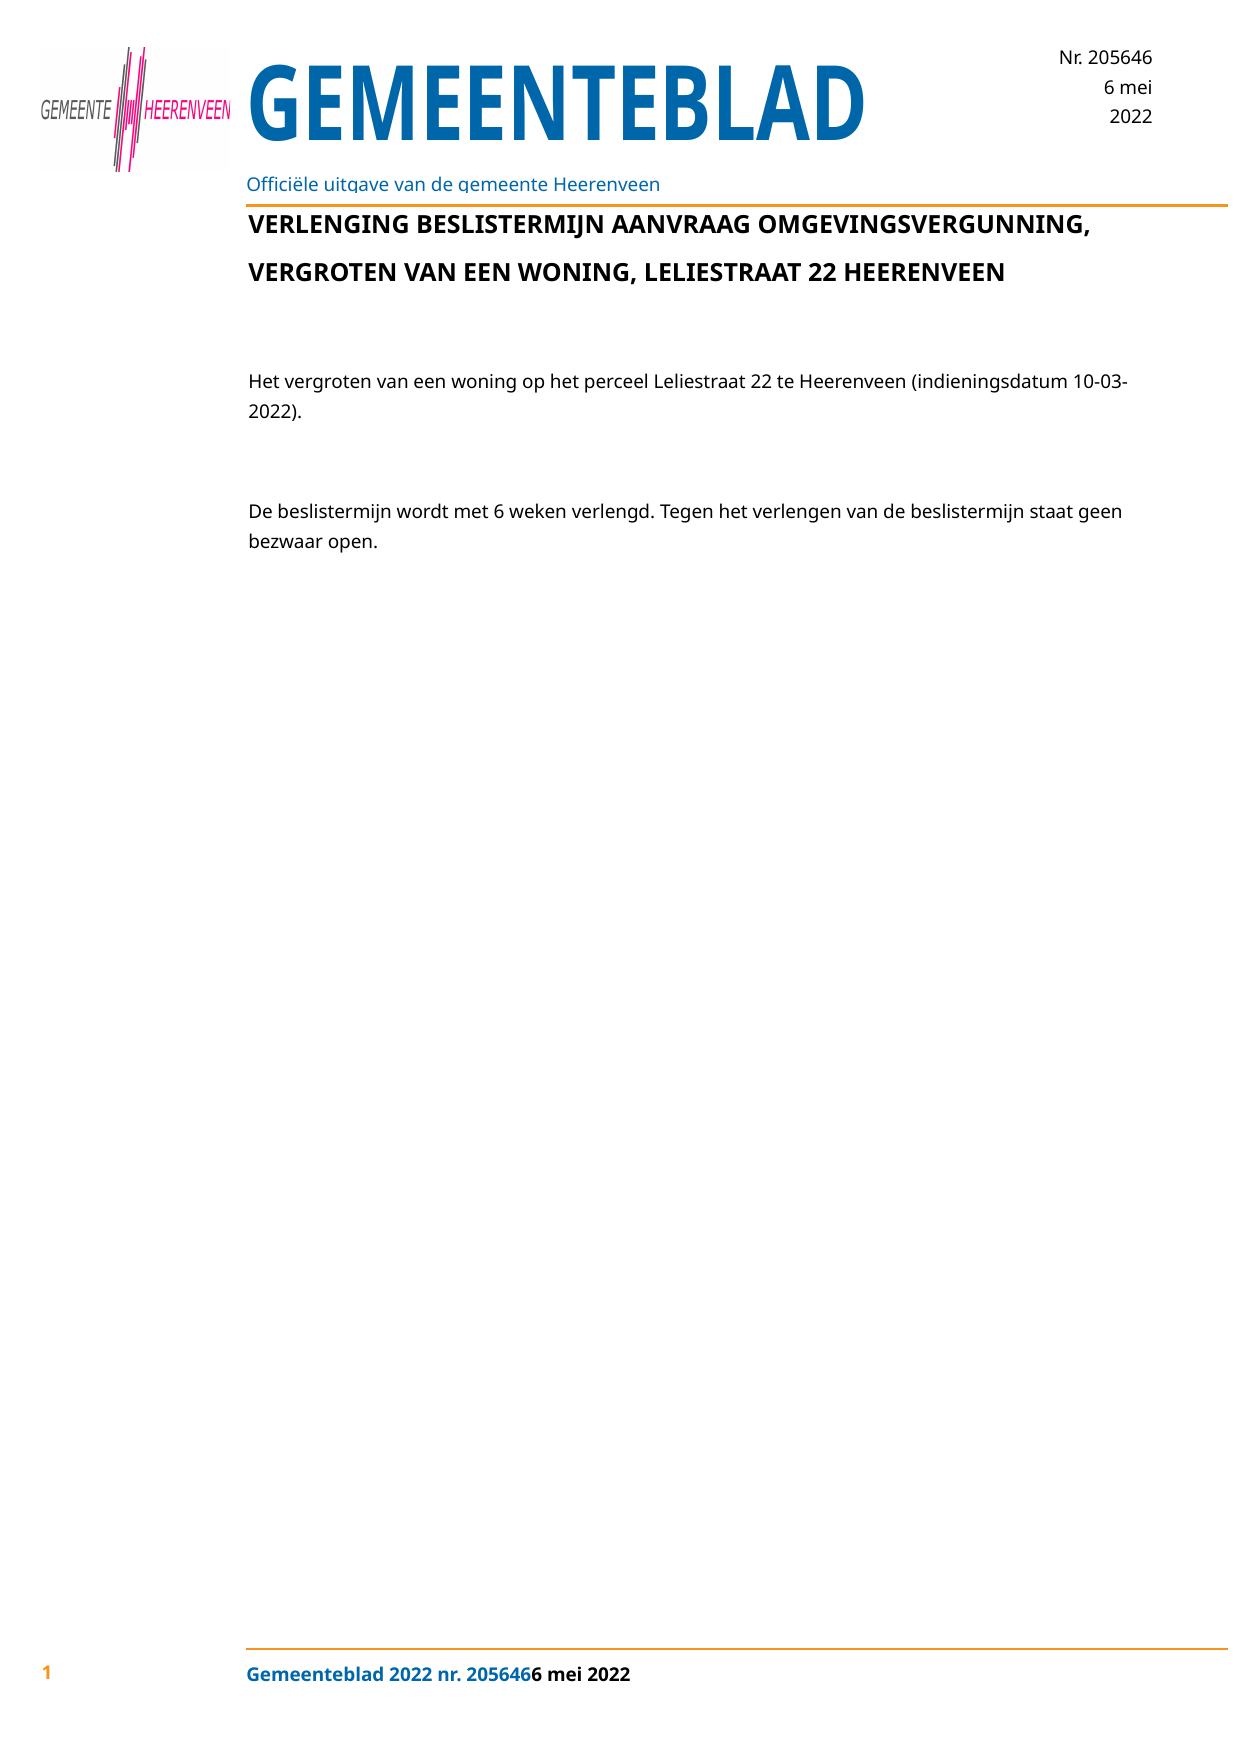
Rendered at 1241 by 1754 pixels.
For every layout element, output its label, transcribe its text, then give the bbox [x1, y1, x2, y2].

text Het vergroten van een woning op het perceel Leliestraat 22 te Heerenveen (indieningsdatum 10-03-2022). [248, 368, 1152, 424]
text VERLENGING BESLISTERMIJN AANVRAAG OMGEVINGSVERGUNNING, VERGROTEN VAN EEN WONING, LELIESTRAAT 22 HEERENVEEN [248, 207, 1152, 288]
picture [41, 47, 231, 172]
text De beslistermijn wordt met 6 weken verlengd. Tegen het verlengen van de beslistermijn staat geen bezwaar open. [248, 499, 1152, 554]
